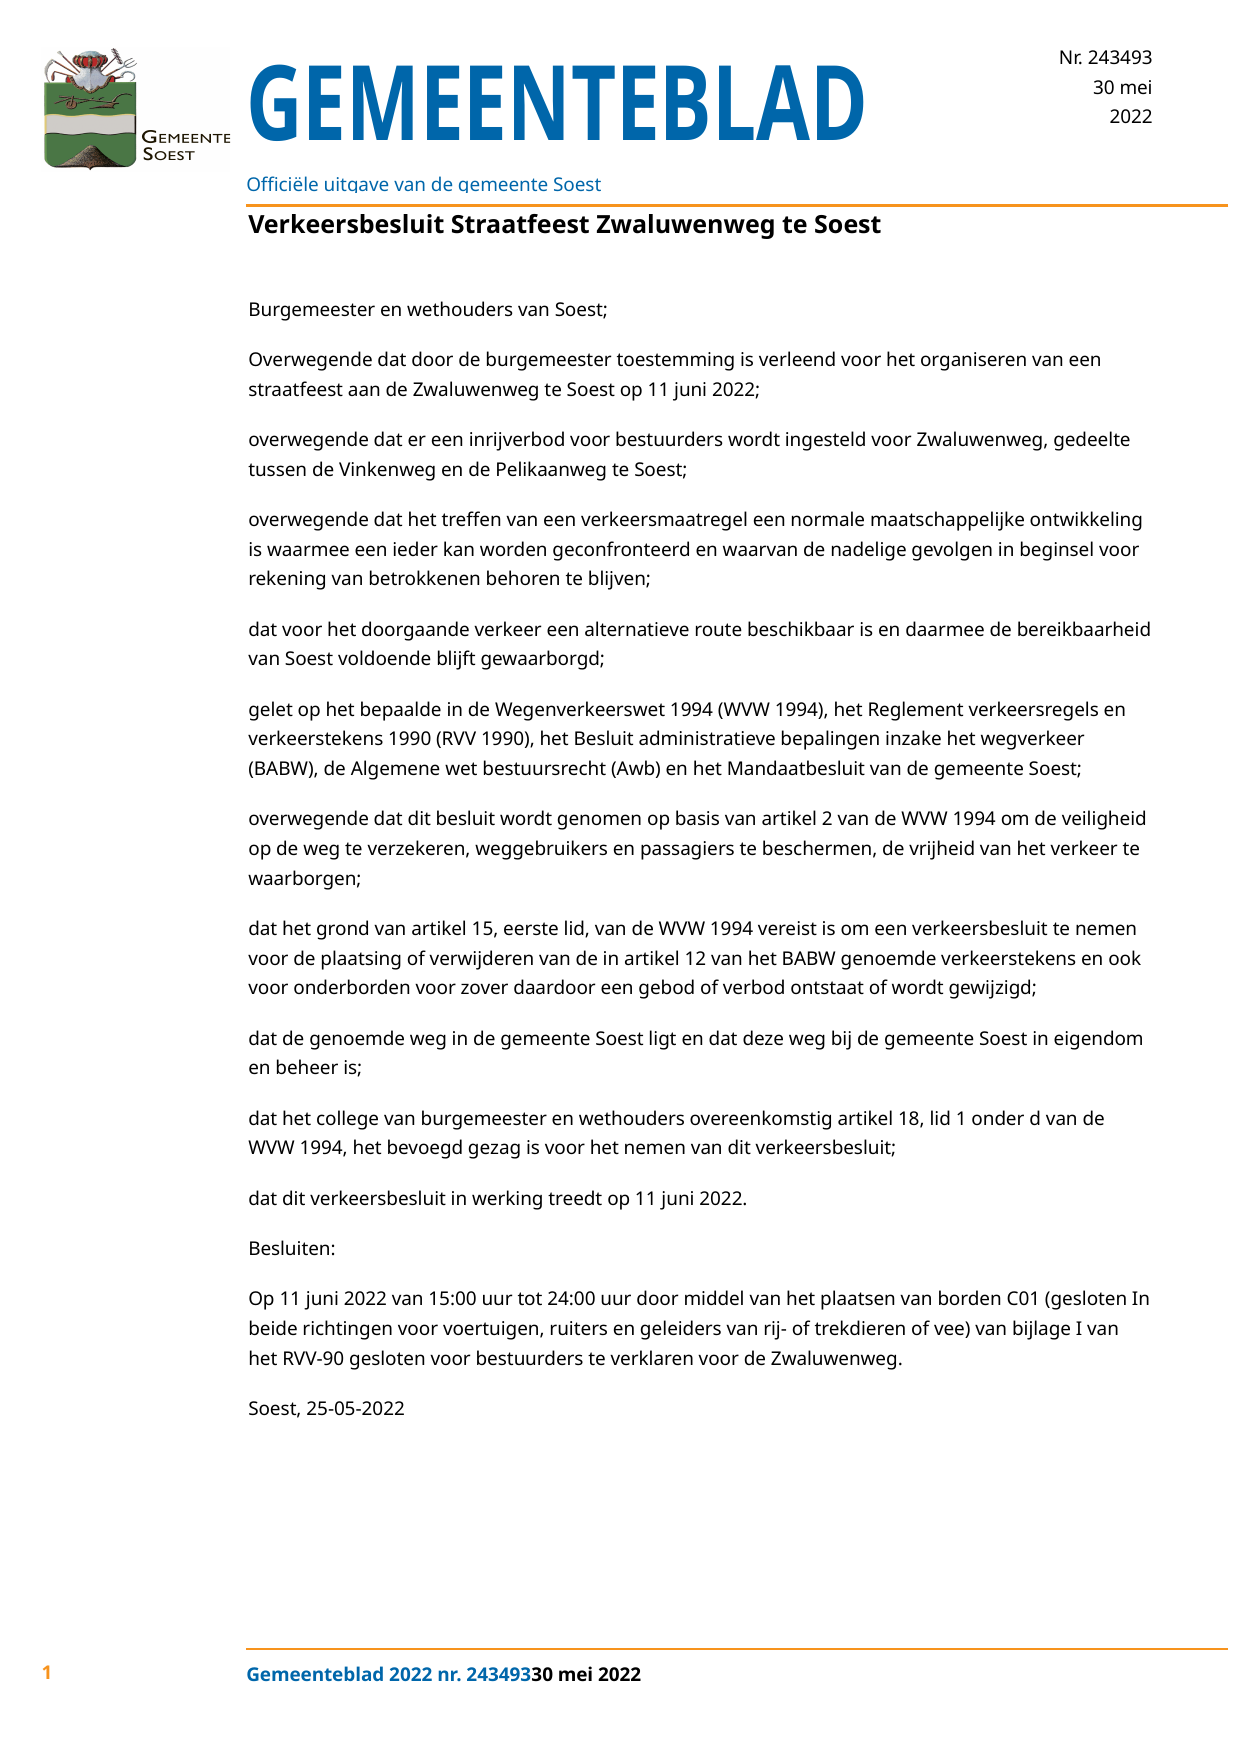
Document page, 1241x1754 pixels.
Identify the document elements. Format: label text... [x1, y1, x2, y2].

text overwegende dat het treffen van een verkeersmaatregel een normale maatschappelijke ontwikkeling is waarmee een ieder kan worden geconfronteerd en waarvan de nadelige gevolgen in beginsel voor rekening van betrokkenen behoren te blijven; [248, 506, 1152, 591]
text Op 11 juni 2022 van 15:00 uur tot 24:00 uur door middel van het plaatsen van borden C01 (gesloten In beide richtingen voor voertuigen, ruiters en geleiders van rij- of trekdieren of vee) van bijlage I van het RVV-90 gesloten voor bestuurders te verklaren voor de Zwaluwenweg. [248, 1286, 1152, 1371]
text dat het grond van artikel 15, eerste lid, van de WVW 1994 vereist is om een verkeersbesluit te nemen voor de plaatsing of verwijderen van de in artikel 12 van het BABW genoemde verkeerstekens en ook voor onderborden voor zover daardoor een gebod of verbod ontstaat of wordt gewijzigd; [248, 915, 1152, 1000]
text Soest, 25-05-2022 [248, 1395, 1152, 1421]
text Verkeersbesluit Straatfeest Zwaluwenweg te Soest [248, 207, 1152, 241]
text dat voor het doorgaande verkeer een alternatieve route beschikbaar is en daarmee de bereikbaarheid van Soest voldoende blijft gewaarborgd; [248, 616, 1152, 671]
text overwegende dat er een inrijverbod voor bestuurders wordt ingesteld voor Zwaluwenweg, gedeelte tussen de Vinkenweg en de Pelikaanweg te Soest; [248, 426, 1152, 482]
text dat dit verkeersbesluit in werking treedt op 11 juni 2022. [248, 1185, 1152, 1211]
text Overwegende dat door de burgemeester toestemming is verleend voor het organiseren van een straatfeest aan de Zwaluwenweg te Soest op 11 juni 2022; [248, 346, 1152, 402]
picture [41, 47, 231, 172]
text overwegende dat dit besluit wordt genomen op basis van artikel 2 van de WVW 1994 om de veiligheid op de weg te verzekeren, weggebruikers en passagiers te beschermen, de vrijheid van het verkeer te waarborgen; [248, 806, 1152, 891]
text gelet op het bepaalde in de Wegenverkeerswet 1994 (WVW 1994), het Reglement verkeersregels en verkeerstekens 1990 (RVV 1990), het Besluit administratieve bepalingen inzake het wegverkeer (BABW), de Algemene wet bestuursrecht (Awb) en het Mandaatbesluit van de gemeente Soest; [248, 696, 1152, 781]
text dat de genoemde weg in de gemeente Soest ligt en dat deze weg bij de gemeente Soest in eigendom en beheer is; [248, 1025, 1152, 1080]
text Burgemeester en wethouders van Soest; [248, 296, 1152, 322]
text Besluiten: [248, 1235, 1152, 1261]
text dat het college van burgemeester en wethouders overeenkomstig artikel 18, lid 1 onder d van de WVW 1994, het bevoegd gezag is voor het nemen van dit verkeersbesluit; [248, 1105, 1152, 1160]
